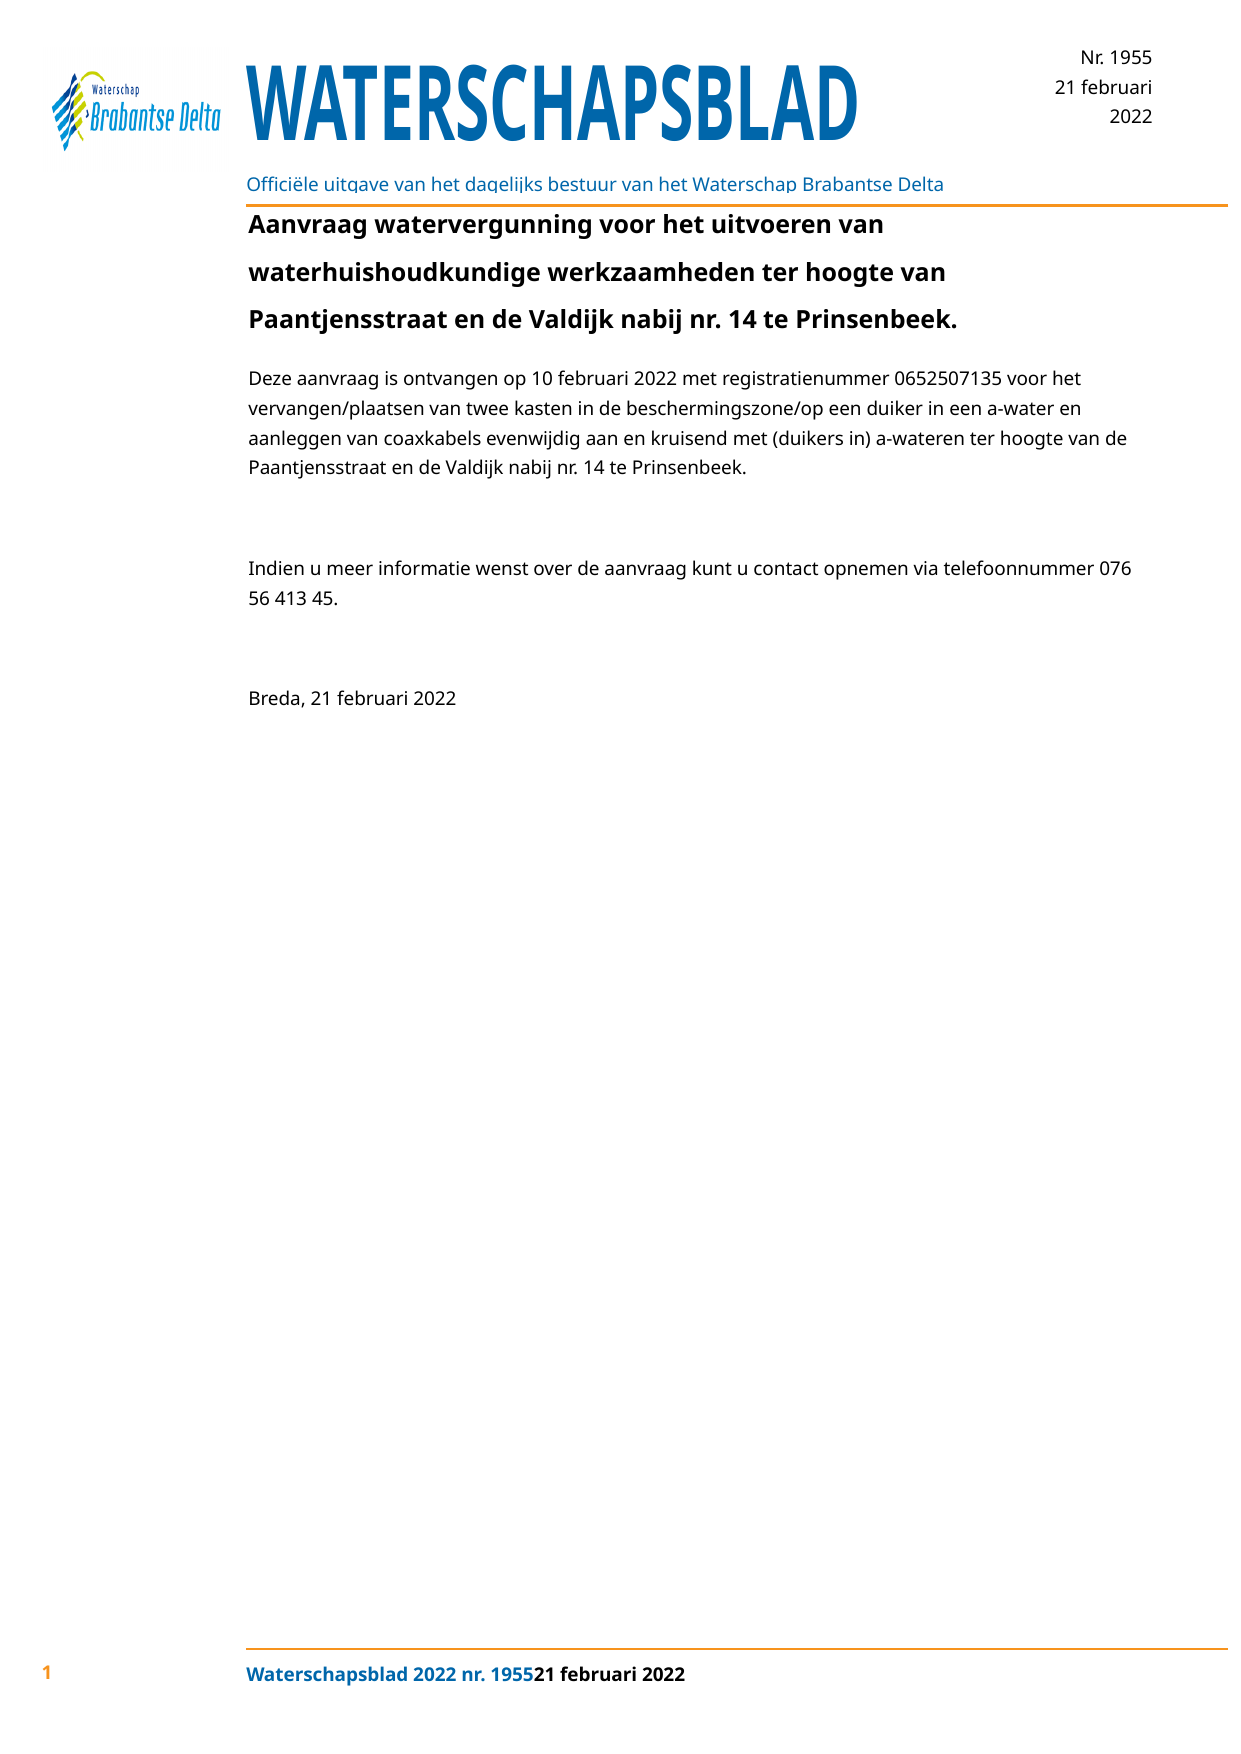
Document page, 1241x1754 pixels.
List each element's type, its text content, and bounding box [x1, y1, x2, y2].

picture [41, 47, 231, 172]
text Breda, 21 februari 2022 [248, 686, 1152, 711]
text Aanvraag watervergunning voor het uitvoeren van waterhuishoudkundige werkzaamheden ter hoogte van Paantjensstraat en de Valdijk nabij nr. 14 te Prinsenbeek. [248, 207, 1152, 336]
text Indien u meer informatie wenst over de aanvraag kunt u contact opnemen via telefoonnummer 076 56 413 45. [248, 555, 1152, 610]
text Deze aanvraag is ontvangen op 10 februari 2022 met registratienummer 0652507135 voor het vervangen/plaatsen van twee kasten in de beschermingszone/op een duiker in een a-water en aanleggen van coaxkabels evenwijdig aan en kruisend met (duikers in) a-wateren ter hoogte van de Paantjensstraat en de Valdijk nabij nr. 14 te Prinsenbeek. [248, 366, 1152, 480]
